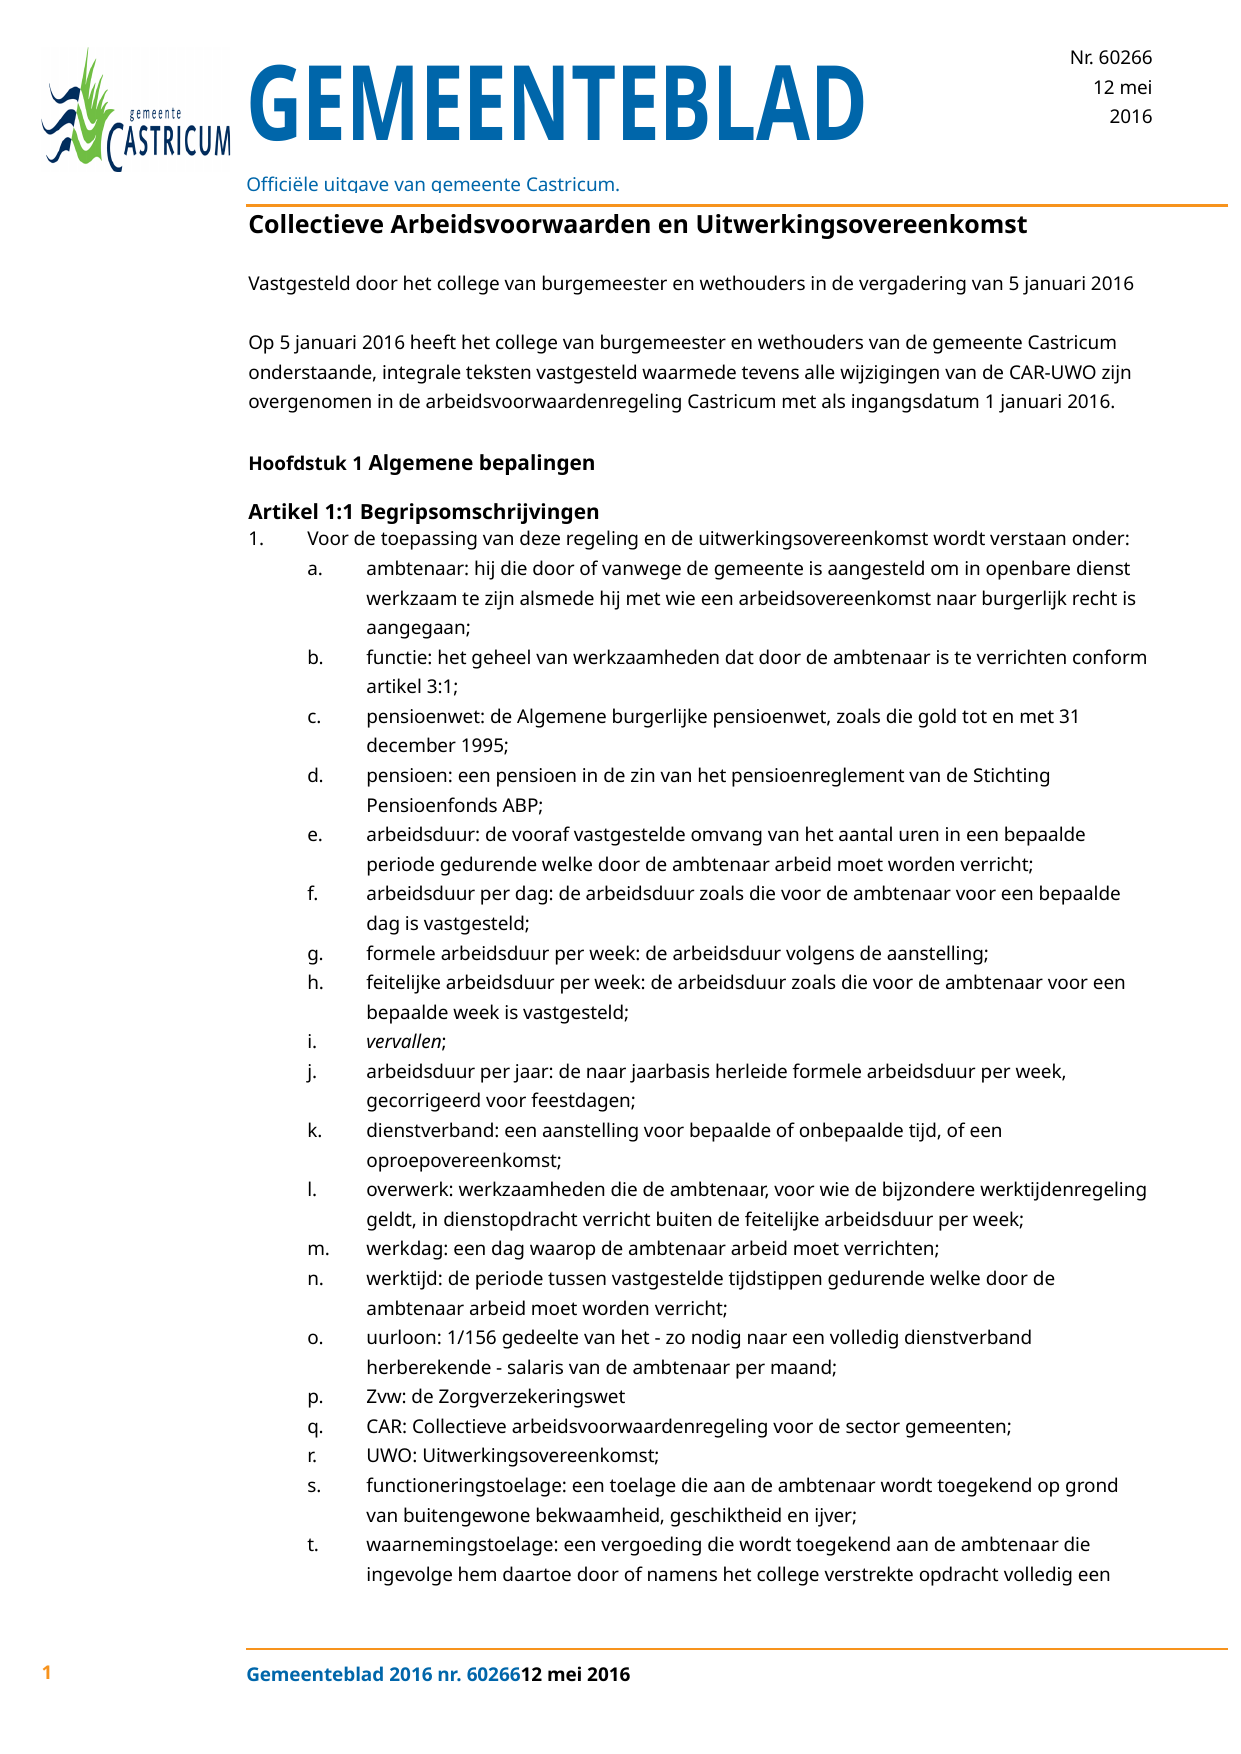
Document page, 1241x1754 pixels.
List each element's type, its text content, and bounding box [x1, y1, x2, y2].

list Voor de toepassing van deze regeling en de uitwerkingsovereenkomst wordt verstaan onder: [248, 526, 1152, 551]
text Collectieve Arbeidsvoorwaarden en Uitwerkingsovereenkomst [248, 207, 1152, 241]
list pensioen: een pensioen in de zin van het pensioenreglement van de Stichting Pensioenfonds ABP; [307, 762, 1152, 817]
picture [41, 47, 231, 172]
text Artikel 1:1 Begripsomschrijvingen [248, 497, 1152, 526]
list feitelijke arbeidsduur per week: de arbeidsduur zoals die voor de ambtenaar voor een bepaalde week is vastgesteld; [307, 969, 1152, 1024]
list pensioenwet: de Algemene burgerlijke pensioenwet, zoals die gold tot en met 31 december 1995; [307, 703, 1152, 758]
list functie: het geheel van werkzaamheden dat door de ambtenaar is te verrichten conform artikel 3:1; [307, 644, 1152, 699]
text Op 5 januari 2016 heeft het college van burgemeester en wethouders van de gemeente Castricum onderstaande, integrale teksten vastgesteld waarmede tevens alle wijzigingen van de CAR-UWO zijn overgenomen in de arbeidsvoorwaardenregeling Castricum met als ingangsdatum 1 januari 2016. [248, 329, 1152, 414]
list UWO: Uitwerkingsovereenkomst; [307, 1443, 1152, 1468]
list arbeidsduur per jaar: de naar jaarbasis herleide formele arbeidsduur per week, gecorrigeerd voor feestdagen; [307, 1058, 1152, 1113]
list vervallen; [307, 1028, 1152, 1054]
text Hoofdstuk 1 Algemene bepalingen [248, 448, 1152, 476]
list Zvw: de Zorgverzekeringswet [307, 1383, 1152, 1409]
list CAR: Collectieve arbeidsvoorwaardenregeling voor de sector gemeenten; [307, 1413, 1152, 1439]
list formele arbeidsduur per week: de arbeidsduur volgens de aanstelling; [307, 940, 1152, 965]
text Vastgesteld door het college van burgemeester en wethouders in de vergadering van 5 januari 2016 [248, 270, 1152, 296]
list ambtenaar: hij die door of vanwege de gemeente is aangesteld om in openbare dienst werkzaam te zijn alsmede hij met wie een arbeidsovereenkomst naar burgerlijk recht is aangegaan; [307, 555, 1152, 640]
list arbeidsduur per dag: de arbeidsduur zoals die voor de ambtenaar voor een bepaalde dag is vastgesteld; [307, 881, 1152, 936]
list arbeidsduur: de vooraf vastgestelde omvang van het aantal uren in een bepaalde periode gedurende welke door de ambtenaar arbeid moet worden verricht; [307, 821, 1152, 877]
list uurloon: 1/156 gedeelte van het - zo nodig naar een volledig dienstverband herberekende - salaris van de ambtenaar per maand; [307, 1324, 1152, 1379]
list overwerk: werkzaamheden die de ambtenaar, voor wie de bijzondere werktijdenregeling geldt, in dienstopdracht verricht buiten de feitelijke arbeidsduur per week; [307, 1176, 1152, 1232]
list werkdag: een dag waarop de ambtenaar arbeid moet verrichten; [307, 1236, 1152, 1261]
list werktijd: de periode tussen vastgestelde tijdstippen gedurende welke door de ambtenaar arbeid moet worden verricht; [307, 1265, 1152, 1320]
list waarnemingstoelage: een vergoeding die wordt toegekend aan de ambtenaar die ingevolge hem daartoe door of namens het college verstrekte opdracht volledig een [307, 1531, 1152, 1587]
list dienstverband: een aanstelling voor bepaalde of onbepaalde tijd, of een oproepovereenkomst; [307, 1117, 1152, 1172]
list functioneringstoelage: een toelage die aan de ambtenaar wordt toegekend op grond van buitengewone bekwaamheid, geschiktheid en ijver; [307, 1472, 1152, 1527]
